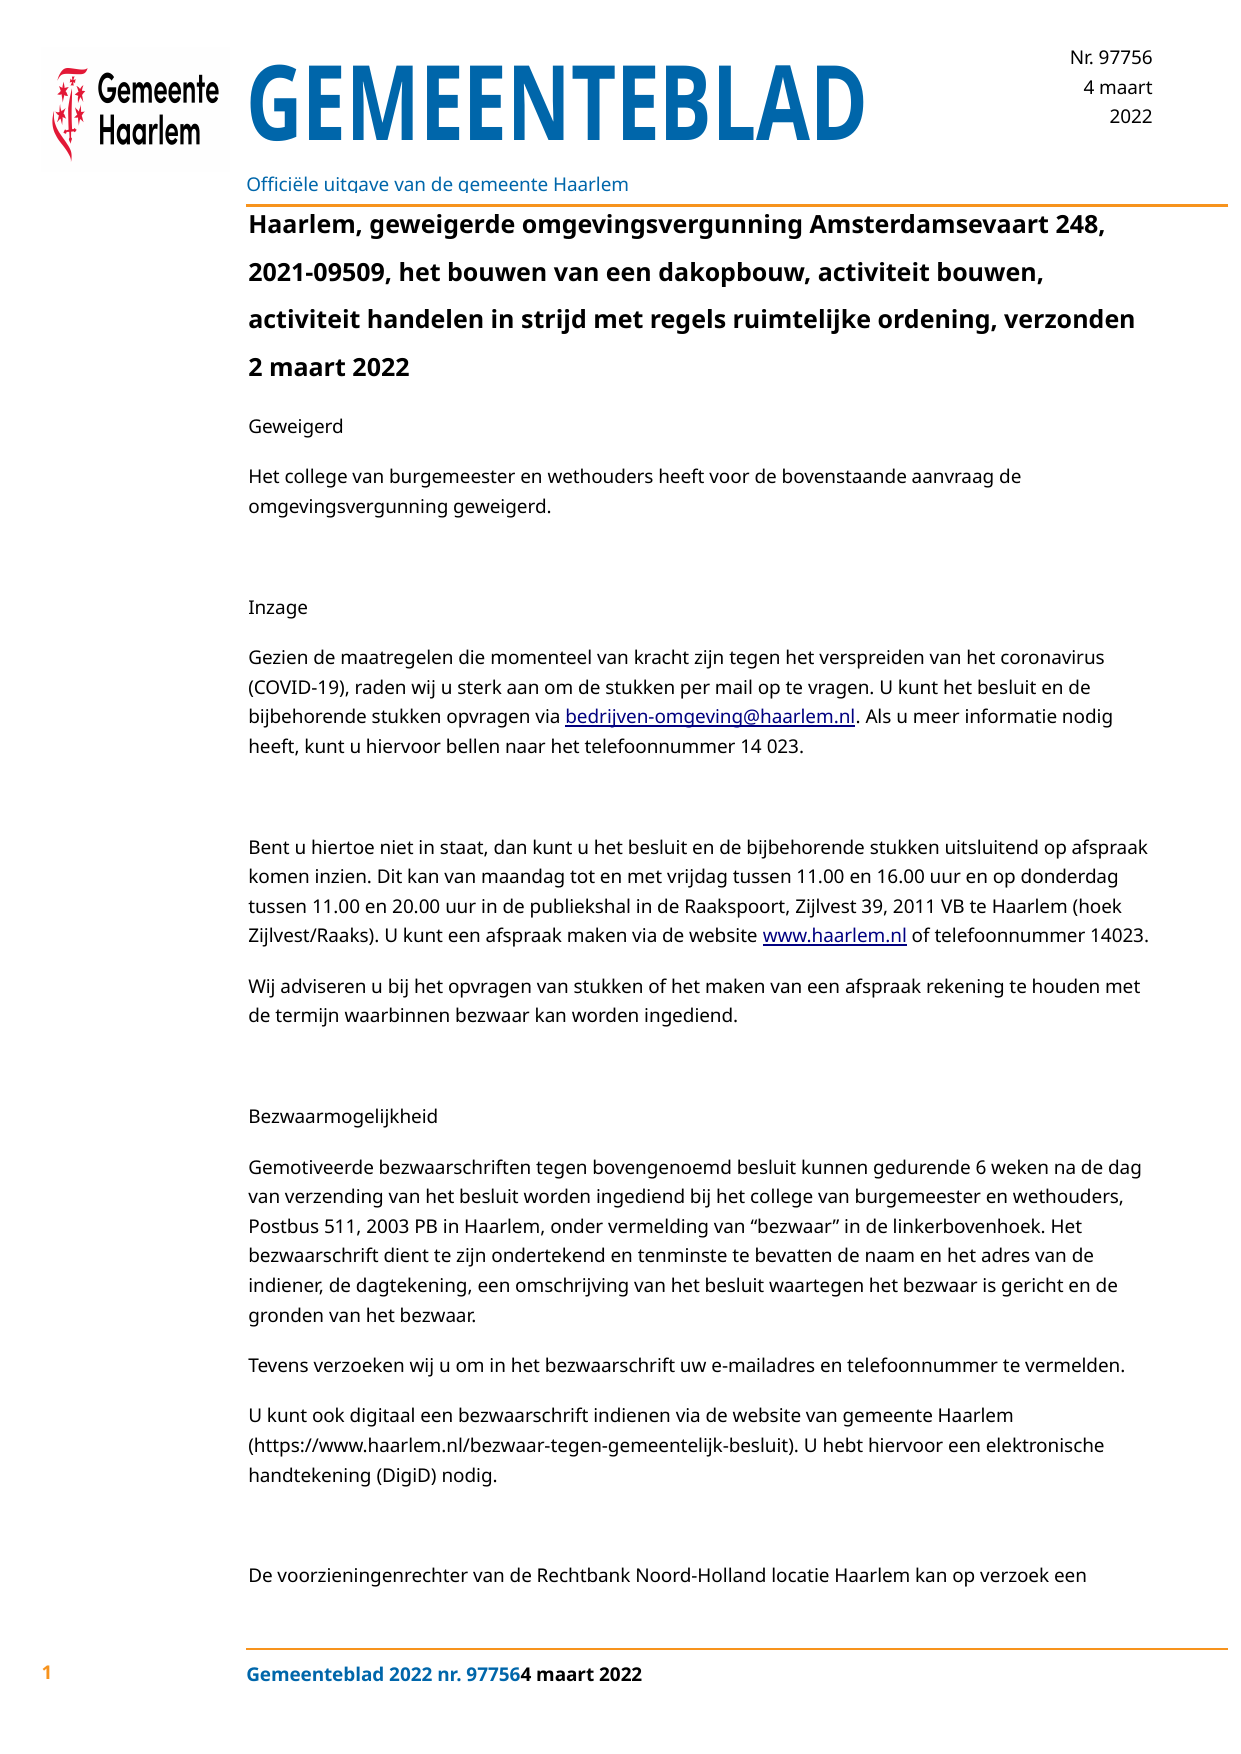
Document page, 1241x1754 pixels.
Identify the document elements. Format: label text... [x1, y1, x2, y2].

text Haarlem, geweigerde omgevingsvergunning Amsterdamsevaart 248, 2021-09509, het bouwen van een dakopbouw, activiteit bouwen, activiteit handelen in strijd met regels ruimtelijke ordening, verzonden 2 maart 2022 [248, 207, 1152, 384]
text Wij adviseren u bij het opvragen van stukken of het maken van een afspraak rekening te houden met de termijn waarbinnen bezwaar kan worden ingediend. [248, 973, 1152, 1028]
text Gemotiveerde bezwaarschriften tegen bovengenoemd besluit kunnen gedurende 6 weken na de dag van verzending van het besluit worden ingediend bij het college van burgemeester en wethouders, Postbus 511, 2003 PB in Haarlem, onder vermelding van “bezwaar” in de linkerbovenhoek. Het bezwaarschrift dient te zijn ondertekend en tenminste te bevatten de naam en het adres van de indiener, de dagtekening, een omschrijving van het besluit waartegen het bezwaar is gericht en de gronden van het bezwaar. [248, 1154, 1152, 1328]
text Bezwaarmogelijkheid [248, 1103, 1152, 1129]
text Tevens verzoeken wij u om in het bezwaarschrift uw e-mailadres en telefoonnummer te vermelden. [248, 1352, 1152, 1378]
text Bent u hiertoe niet in staat, dan kunt u het besluit en de bijbehorende stukken uitsluitend op afspraak komen inzien. Dit kan van maandag tot en met vrijdag tussen 11.00 en 16.00 uur en op donderdag tussen 11.00 en 20.00 uur in de publiekshal in de Raakspoort, Zijlvest 39, 2011 VB te Haarlem (hoek Zijlvest/Raaks). U kunt een afspraak maken via de website www.haarlem.nl of telefoonnummer 14023. [248, 834, 1152, 948]
text U kunt ook digitaal een bezwaarschrift indienen via de website van gemeente Haarlem (https://www.haarlem.nl/bezwaar-tegen-gemeentelijk-besluit). U hebt hiervoor een elektronische handtekening (DigiD) nodig. [248, 1403, 1152, 1488]
text Inzage [248, 594, 1152, 620]
text Het college van burgemeester en wethouders heeft voor de bovenstaande aanvraag de omgevingsvergunning geweigerd. [248, 463, 1152, 519]
picture [41, 47, 231, 172]
text Gezien de maatregelen die momenteel van kracht zijn tegen het verspreiden van het coronavirus (COVID-19), raden wij u sterk aan om de stukken per mail op te vragen. U kunt het besluit en de bijbehorende stukken opvragen via bedrijven-omgeving@haarlem.nl. Als u meer informatie nodig heeft, kunt u hiervoor bellen naar het telefoonnummer 14 023. [248, 644, 1152, 759]
text Geweigerd [248, 413, 1152, 439]
text De voorzieningenrechter van de Rechtbank Noord-Holland locatie Haarlem kan op verzoek een [248, 1563, 1152, 1588]
